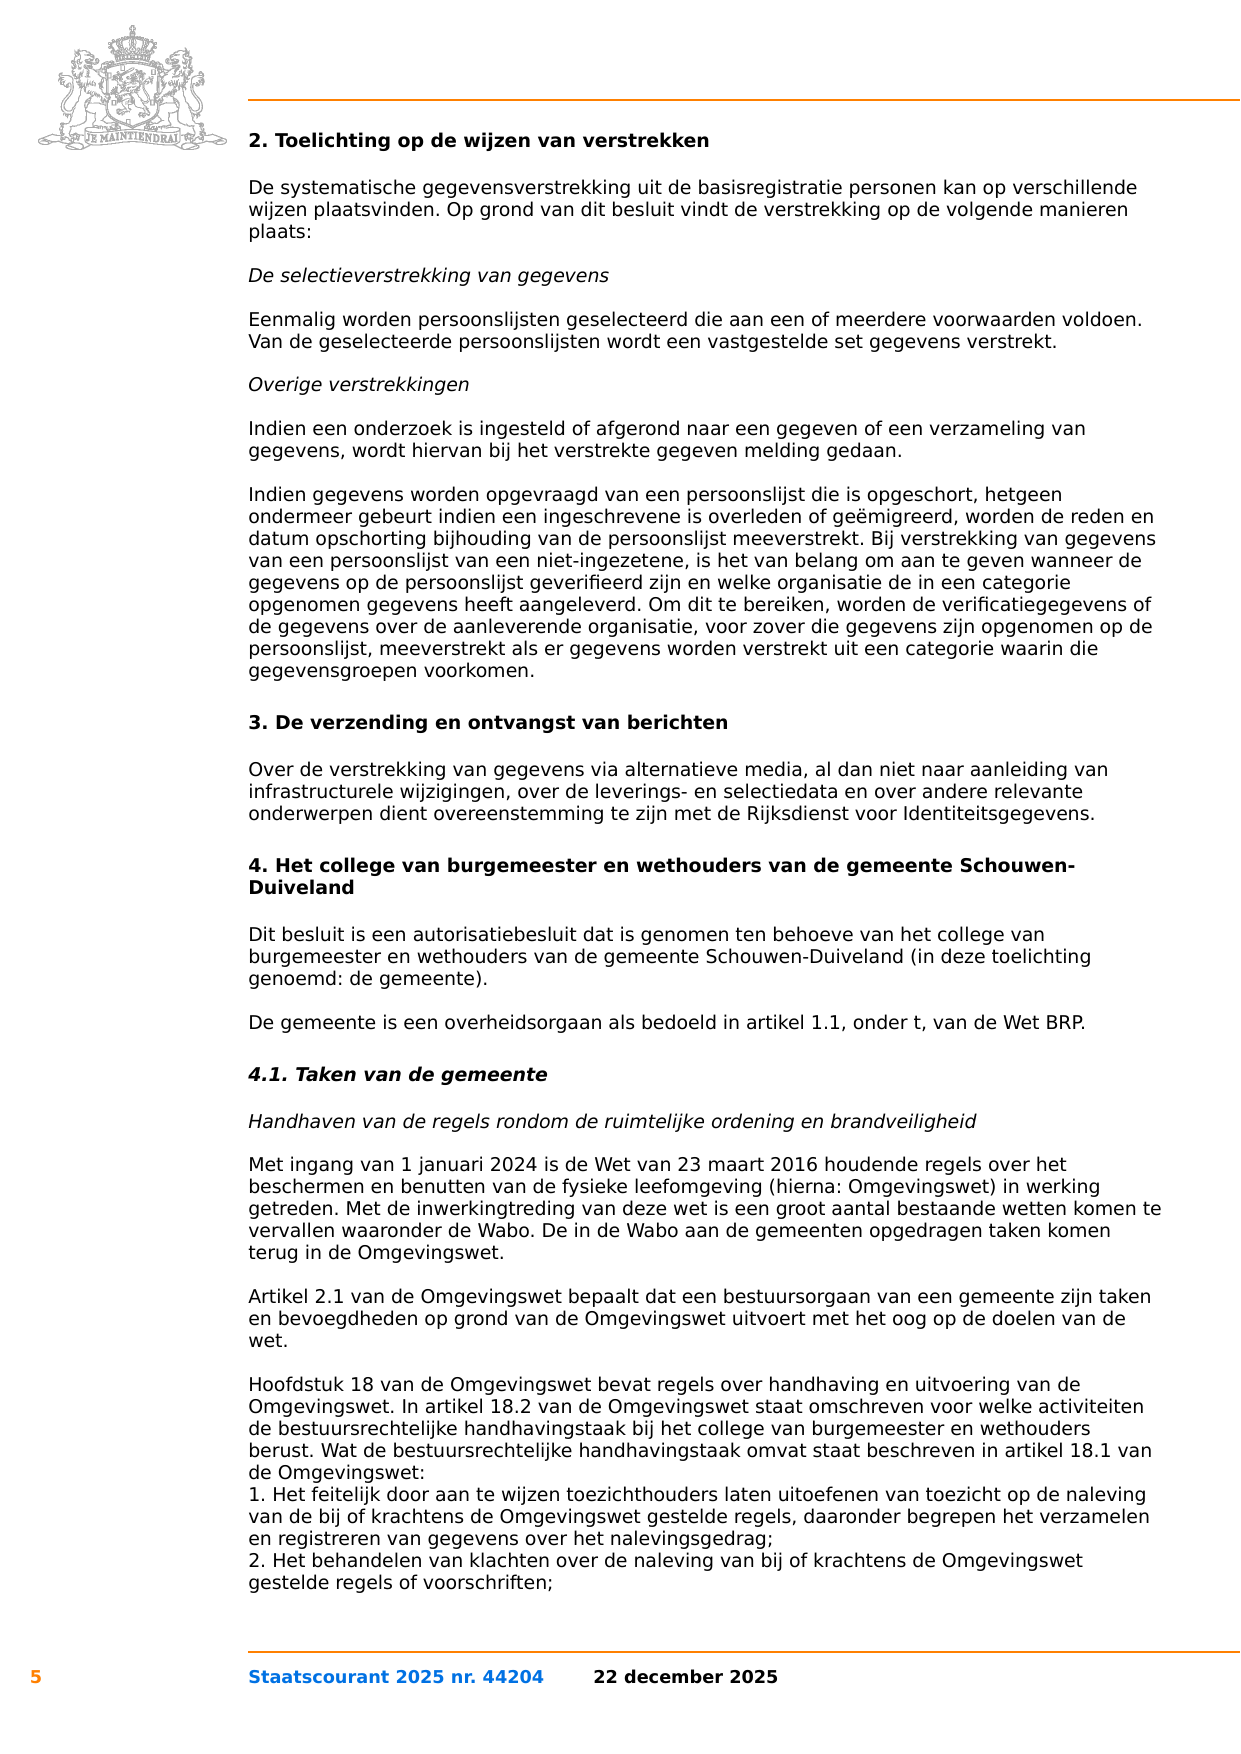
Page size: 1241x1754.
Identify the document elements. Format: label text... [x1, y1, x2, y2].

picture [38, 25, 227, 150]
text Hoofdstuk 18 van de Omgevingswet bevat regels over handhaving en uitvoering van de Omgevingswet. In artikel 18.2 van de Omgevingswet staat omschreven voor welke activiteiten de bestuursrechtelijke handhavingstaak bij het college van burgemeester en wethouders berust. Wat de bestuursrechtelijke handhavingstaak omvat staat beschreven in artikel 18.1 van de Omgevingswet: [248, 1374, 1163, 1484]
subtitle De selectieverstrekking van gegevens [248, 265, 1163, 287]
text Indien een onderzoek is ingesteld of afgerond naar een gegeven of een verzameling van gegevens, wordt hiervan bij het verstrekte gegeven melding gedaan. [248, 418, 1163, 462]
text Dit besluit is een autorisatiebesluit dat is genomen ten behoeve van het college van burgemeester en wethouders van de gemeente Schouwen-Duiveland (in deze toelichting genoemd: de gemeente). [248, 924, 1163, 990]
subtitle 3. De verzending en ontvangst van berichten [248, 712, 1163, 734]
subtitle 2. Toelichting op de wijzen van verstrekken [248, 130, 1163, 152]
text De gemeente is een overheidsorgaan als bedoeld in artikel 1.1, onder t, van de Wet BRP. [248, 1012, 1163, 1033]
text Met ingang van 1 januari 2024 is de Wet van 23 maart 2016 houdende regels over het beschermen en benutten van de fysieke leefomgeving (hierna: Omgevingswet) in werking getreden. Met de inwerkingtreding van deze wet is een groot aantal bestaande wetten komen te vervallen waaronder de Wabo. De in de Wabo aan de gemeenten opgedragen taken komen terug in de Omgevingswet. [248, 1154, 1163, 1264]
text Artikel 2.1 van de Omgevingswet bepaalt dat een bestuursorgaan van een gemeente zijn taken en bevoegdheden op grond van de Omgevingswet uitvoert met het oog op de doelen van de wet. [248, 1286, 1163, 1352]
text Indien gegevens worden opgevraagd van een persoonslijst die is opgeschort, hetgeen ondermeer gebeurt indien een ingeschrevene is overleden of geëmigreerd, worden de reden en datum opschorting bijhouding van de persoonslijst meeverstrekt. Bij verstrekking van gegevens van een persoonslijst van een niet-ingezetene, is het van belang om aan te geven wanneer de gegevens op de persoonslijst geverifieerd zijn en welke organisatie de in een categorie opgenomen gegevens heeft aangeleverd. Om dit te bereiken, worden de verificatiegegevens of de gegevens over de aanleverende organisatie, voor zover die gegevens zijn opgenomen op de persoonslijst, meeverstrekt als er gegevens worden verstrekt uit een categorie waarin die gegevensgroepen voorkomen. [248, 484, 1163, 682]
subtitle 4.1. Taken van de gemeente [248, 1063, 1163, 1086]
text 2. Het behandelen van klachten over de naleving van bij of krachtens de Omgevingswet gestelde regels of voorschriften; [248, 1550, 1163, 1594]
text De systematische gegevensverstrekking uit de basisregistratie personen kan op verschillende wijzen plaatsvinden. Op grond van dit besluit vindt de verstrekking op de volgende manieren plaats: [248, 177, 1163, 243]
text Eenmalig worden persoonslijsten geselecteerd die aan een of meerdere voorwaarden voldoen. Van de geselecteerde persoonslijsten wordt een vastgestelde set gegevens verstrekt. [248, 308, 1163, 352]
subtitle 4. Het college van burgemeester en wethouders van de gemeente Schouwen-Duiveland [248, 855, 1163, 899]
text Over de verstrekking van gegevens via alternatieve media, al dan niet naar aanleiding van infrastructurele wijzigingen, over de leverings- en selectiedata en over andere relevante onderwerpen dient overeenstemming te zijn met de Rijksdienst voor Identiteitsgegevens. [248, 759, 1163, 825]
text 1. Het feitelijk door aan te wijzen toezichthouders laten uitoefenen van toezicht op de naleving van de bij of krachtens de Omgevingswet gestelde regels, daaronder begrepen het verzamelen en registreren van gegevens over het nalevingsgedrag; [248, 1484, 1163, 1550]
subtitle Overige verstrekkingen [248, 374, 1163, 396]
subtitle Handhaven van de regels rondom de ruimtelijke ordening en brandveiligheid [248, 1111, 1163, 1132]
